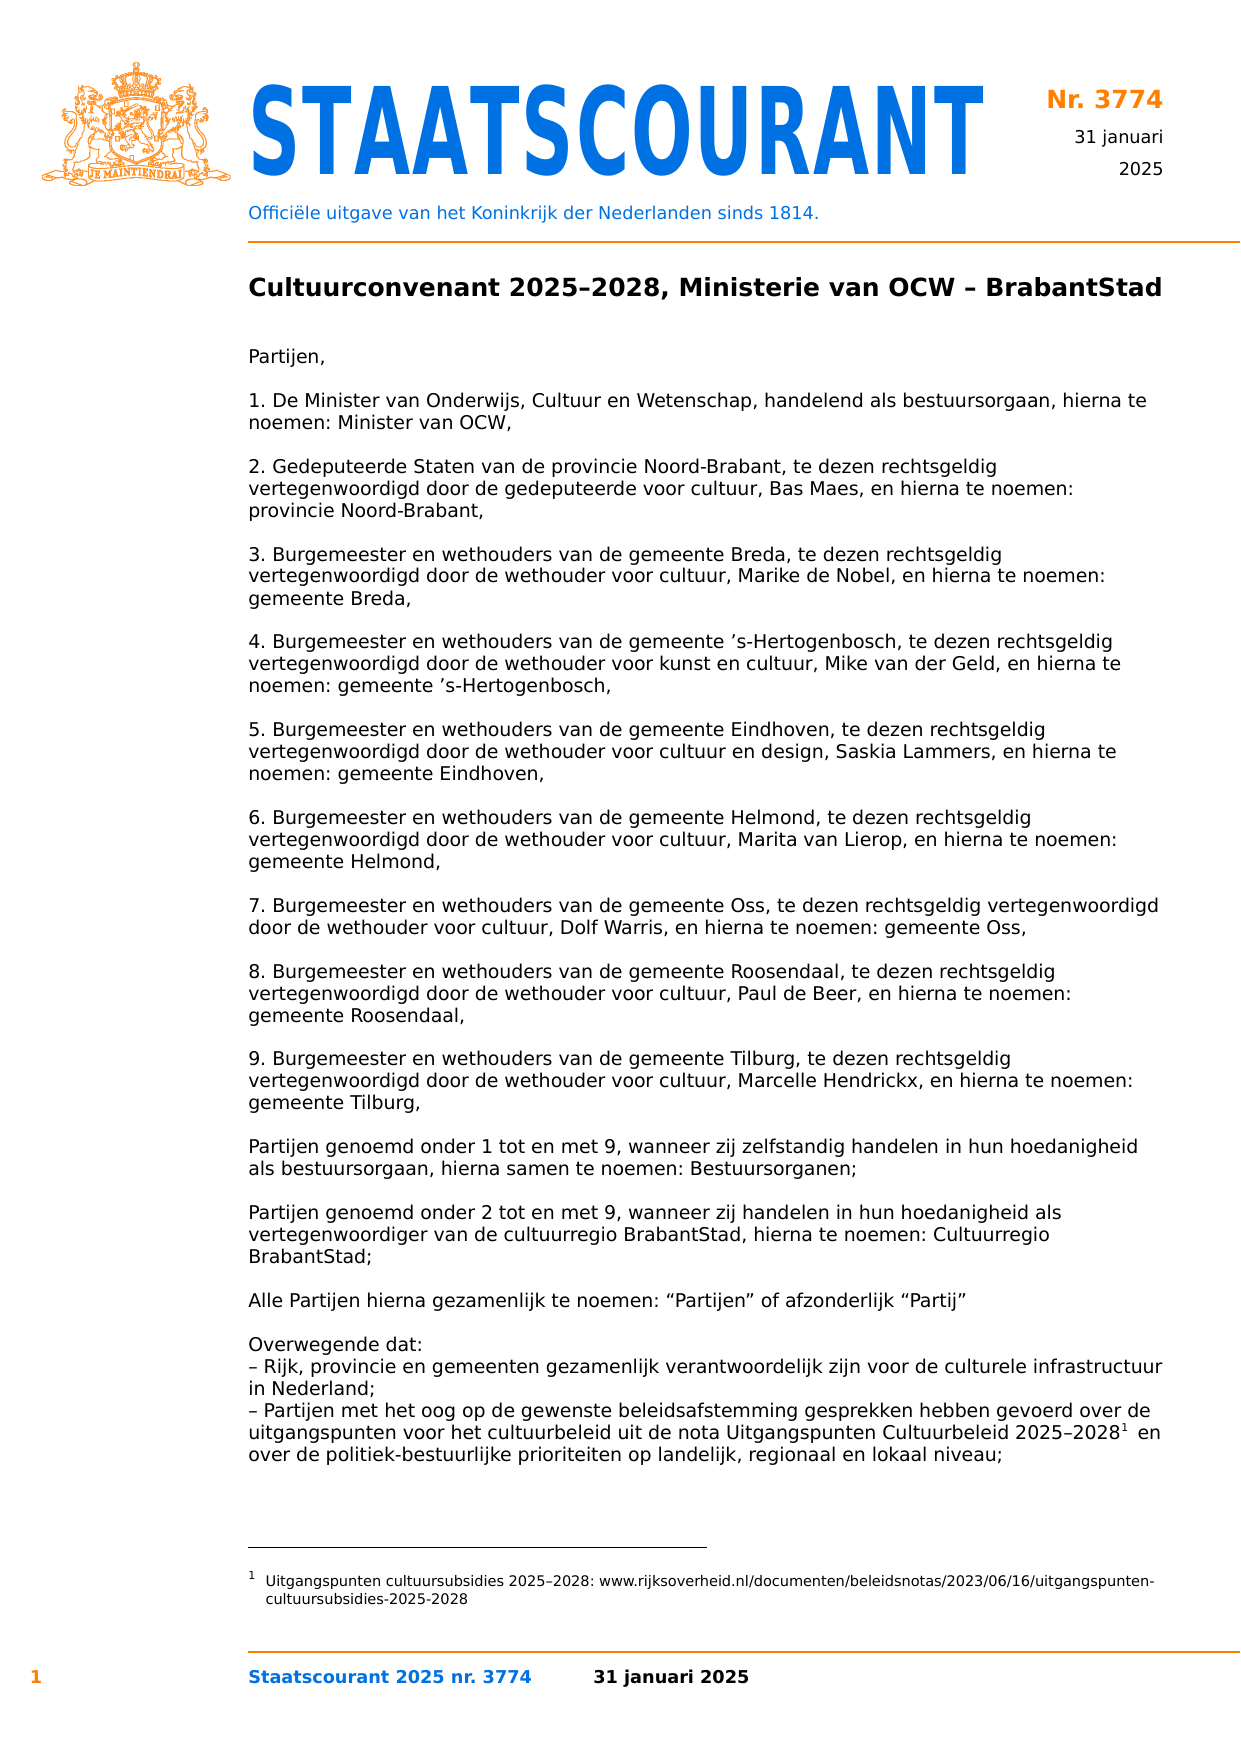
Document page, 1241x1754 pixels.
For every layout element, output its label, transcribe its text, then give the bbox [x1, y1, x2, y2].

text Partijen genoemd onder 2 tot en met 9, wanneer zij handelen in hun hoedanigheid als vertegenwoordiger van de cultuurregio BrabantStad, hierna te noemen: Cultuurregio BrabantStad; [248, 1202, 1163, 1268]
subtitle Cultuurconvenant 2025–2028, Ministerie van OCW – BrabantStad [248, 273, 1163, 302]
text 4. Burgemeester en wethouders van de gemeente ’s-Hertogenbosch, te dezen rechtsgeldig vertegenwoordigd door de wethouder voor kunst en cultuur, Mike van der Geld, en hierna te noemen: gemeente ’s-Hertogenbosch, [248, 631, 1163, 697]
text Overwegende dat: [248, 1334, 1163, 1356]
text 8. Burgemeester en wethouders van de gemeente Roosendaal, te dezen rechtsgeldig vertegenwoordigd door de wethouder voor cultuur, Paul de Beer, en hierna te noemen: gemeente Roosendaal, [248, 961, 1163, 1026]
text 5. Burgemeester en wethouders van de gemeente Eindhoven, te dezen rechtsgeldig vertegenwoordigd door de wethouder voor cultuur en design, Saskia Lammers, en hierna te noemen: gemeente Eindhoven, [248, 719, 1163, 785]
table_header [25, 62, 248, 241]
text 3. Burgemeester en wethouders van de gemeente Breda, te dezen rechtsgeldig vertegenwoordigd door de wethouder voor cultuur, Marike de Nobel, en hierna te noemen: gemeente Breda, [248, 543, 1163, 609]
table_header Nr. 3774 [998, 62, 1240, 121]
text 7. Burgemeester en wethouders van de gemeente Oss, te dezen rechtsgeldig vertegenwoordigd door de wethouder voor cultuur, Dolf Warris, en hierna te noemen: gemeente Oss, [248, 895, 1163, 939]
text 1. De Minister van Onderwijs, Cultuur en Wetenschap, handelend als bestuursorgaan, hierna te noemen: Minister van OCW, [248, 390, 1163, 434]
text – Partijen met het oog op de gewenste beleidsafstemming gesprekken hebben gevoerd over de uitgangspunten voor het cultuurbeleid uit de nota Uitgangspunten Cultuurbeleid 2025–2028 en over de politiek-bestuurlijke prioriteiten op landelijk, regionaal en lokaal niveau; [248, 1399, 1163, 1466]
text 6. Burgemeester en wethouders van de gemeente Helmond, te dezen rechtsgeldig vertegenwoordigd door de wethouder voor cultuur, Marita van Lierop, en hierna te noemen: gemeente Helmond, [248, 807, 1163, 873]
text – Rijk, provincie en gemeenten gezamenlijk verantwoordelijk zijn voor de culturele infrastructuur in Nederland; [248, 1356, 1163, 1399]
picture [41, 62, 231, 186]
table_cell Officiële uitgave van het Koninkrijk der Nederlanden sinds 1814. [248, 203, 1240, 241]
text Partijen genoemd onder 1 tot en met 9, wanneer zij zelfstandig handelen in hun hoedanigheid als bestuursorgaan, hierna samen te noemen: Bestuursorganen; [248, 1136, 1163, 1180]
table_header STAATSCOURANT [248, 62, 998, 203]
text Uitgangspunten cultuursubsidies 2025–2028: www.rijksoverheid.nl/documenten/beleidsnotas/2023/06/16/uitgangspunten-cultuursubsidies-2025-2028 [248, 1569, 1163, 1608]
text Partijen, [248, 346, 1163, 368]
table_cell 2025 [998, 153, 1240, 203]
text 2. Gedeputeerde Staten van de provincie Noord-Brabant, te dezen rechtsgeldig vertegenwoordigd door de gedeputeerde voor cultuur, Bas Maes, en hierna te noemen: provincie Noord-Brabant, [248, 456, 1163, 522]
table_cell 31 januari [998, 121, 1240, 153]
text 9. Burgemeester en wethouders van de gemeente Tilburg, te dezen rechtsgeldig vertegenwoordigd door de wethouder voor cultuur, Marcelle Hendrickx, en hierna te noemen: gemeente Tilburg, [248, 1048, 1163, 1114]
text Alle Partijen hierna gezamenlijk te noemen: “Partijen” of afzonderlijk “Partij” [248, 1290, 1163, 1312]
